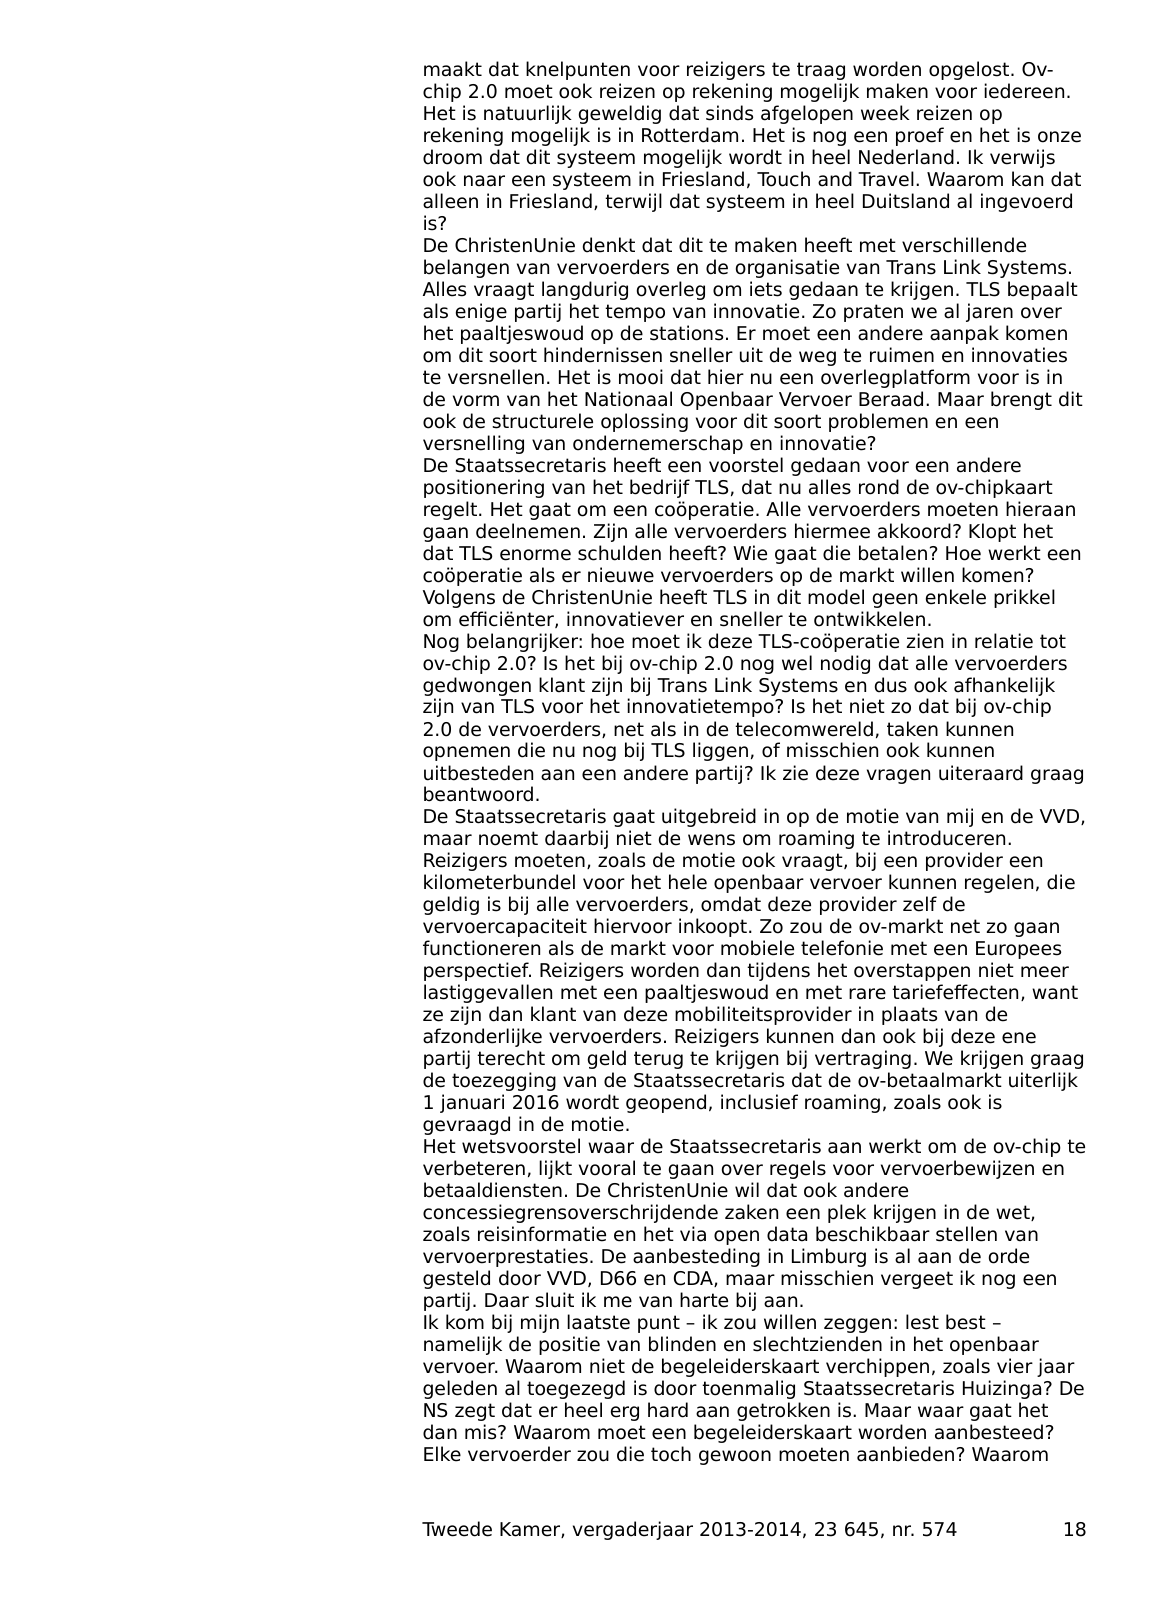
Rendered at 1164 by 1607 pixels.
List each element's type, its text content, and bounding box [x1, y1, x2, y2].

text maakt dat knelpunten voor reizigers te traag worden opgelost. Ov-chip 2.0 moet ook reizen op rekening mogelijk maken voor iedereen. Het is natuurlijk geweldig dat sinds afgelopen week reizen op rekening mogelijk is in Rotterdam. Het is nog een proef en het is onze droom dat dit systeem mogelijk wordt in heel Nederland. Ik verwijs ook naar een systeem in Friesland, Touch and Travel. Waarom kan dat alleen in Friesland, terwijl dat systeem in heel Duitsland al ingevoerd is? [422, 59, 1087, 235]
text Nog belangrijker: hoe moet ik deze TLS-coöperatie zien in relatie tot ov-chip 2.0? Is het bij ov-chip 2.0 nog wel nodig dat alle vervoerders gedwongen klant zijn bij Trans Link Systems en dus ook afhankelijk zijn van TLS voor het innovatietempo? Is het niet zo dat bij ov-chip 2.0 de vervoerders, net als in de telecomwereld, taken kunnen opnemen die nu nog bij TLS liggen, of misschien ook kunnen uitbesteden aan een andere partij? Ik zie deze vragen uiteraard graag beantwoord. [422, 631, 1087, 806]
text Ik kom bij mijn laatste punt – ik zou willen zeggen: lest best – namelijk de positie van blinden en slechtzienden in het openbaar vervoer. Waarom niet de begeleiderskaart verchippen, zoals vier jaar geleden al toegezegd is door toenmalig Staatssecretaris Huizinga? De NS zegt dat er heel erg hard aan getrokken is. Maar waar gaat het dan mis? Waarom moet een begeleiderskaart worden aanbesteed? Elke vervoerder zou die toch gewoon moeten aanbieden? Waarom [422, 1312, 1087, 1466]
text Het wetsvoorstel waar de Staatssecretaris aan werkt om de ov-chip te verbeteren, lijkt vooral te gaan over regels voor vervoerbewijzen en betaaldiensten. De ChristenUnie wil dat ook andere concessiegrensoverschrijdende zaken een plek krijgen in de wet, zoals reisinformatie en het via open data beschikbaar stellen van vervoerprestaties. De aanbesteding in Limburg is al aan de orde gesteld door VVD, D66 en CDA, maar misschien vergeet ik nog een partij. Daar sluit ik me van harte bij aan. [422, 1136, 1087, 1312]
text De ChristenUnie denkt dat dit te maken heeft met verschillende belangen van vervoerders en de organisatie van Trans Link Systems. Alles vraagt langdurig overleg om iets gedaan te krijgen. TLS bepaalt als enige partij het tempo van innovatie. Zo praten we al jaren over het paaltjeswoud op de stations. Er moet een andere aanpak komen om dit soort hindernissen sneller uit de weg te ruimen en innovaties te versnellen. Het is mooi dat hier nu een overlegplatform voor is in de vorm van het Nationaal Openbaar Vervoer Beraad. Maar brengt dit ook de structurele oplossing voor dit soort problemen en een versnelling van ondernemerschap en innovatie? [422, 235, 1087, 455]
text De Staatssecretaris gaat uitgebreid in op de motie van mij en de VVD, maar noemt daarbij niet de wens om roaming te introduceren. Reizigers moeten, zoals de motie ook vraagt, bij een provider een kilometerbundel voor het hele openbaar vervoer kunnen regelen, die geldig is bij alle vervoerders, omdat deze provider zelf de vervoercapaciteit hiervoor inkoopt. Zo zou de ov-markt net zo gaan functioneren als de markt voor mobiele telefonie met een Europees perspectief. Reizigers worden dan tijdens het overstappen niet meer lastiggevallen met een paaltjeswoud en met rare tariefeffecten, want ze zijn dan klant van deze mobiliteitsprovider in plaats van de afzonderlijke vervoerders. Reizigers kunnen dan ook bij deze ene partij terecht om geld terug te krijgen bij vertraging. We krijgen graag de toezegging van de Staatssecretaris dat de ov-betaalmarkt uiterlijk 1 januari 2016 wordt geopend, inclusief roaming, zoals ook is gevraagd in de motie. [422, 806, 1087, 1136]
text De Staatssecretaris heeft een voorstel gedaan voor een andere positionering van het bedrijf TLS, dat nu alles rond de ov-chipkaart regelt. Het gaat om een coöperatie. Alle vervoerders moeten hieraan gaan deelnemen. Zijn alle vervoerders hiermee akkoord? Klopt het dat TLS enorme schulden heeft? Wie gaat die betalen? Hoe werkt een coöperatie als er nieuwe vervoerders op de markt willen komen? Volgens de ChristenUnie heeft TLS in dit model geen enkele prikkel om efficiënter, innovatiever en sneller te ontwikkelen. [422, 455, 1087, 631]
